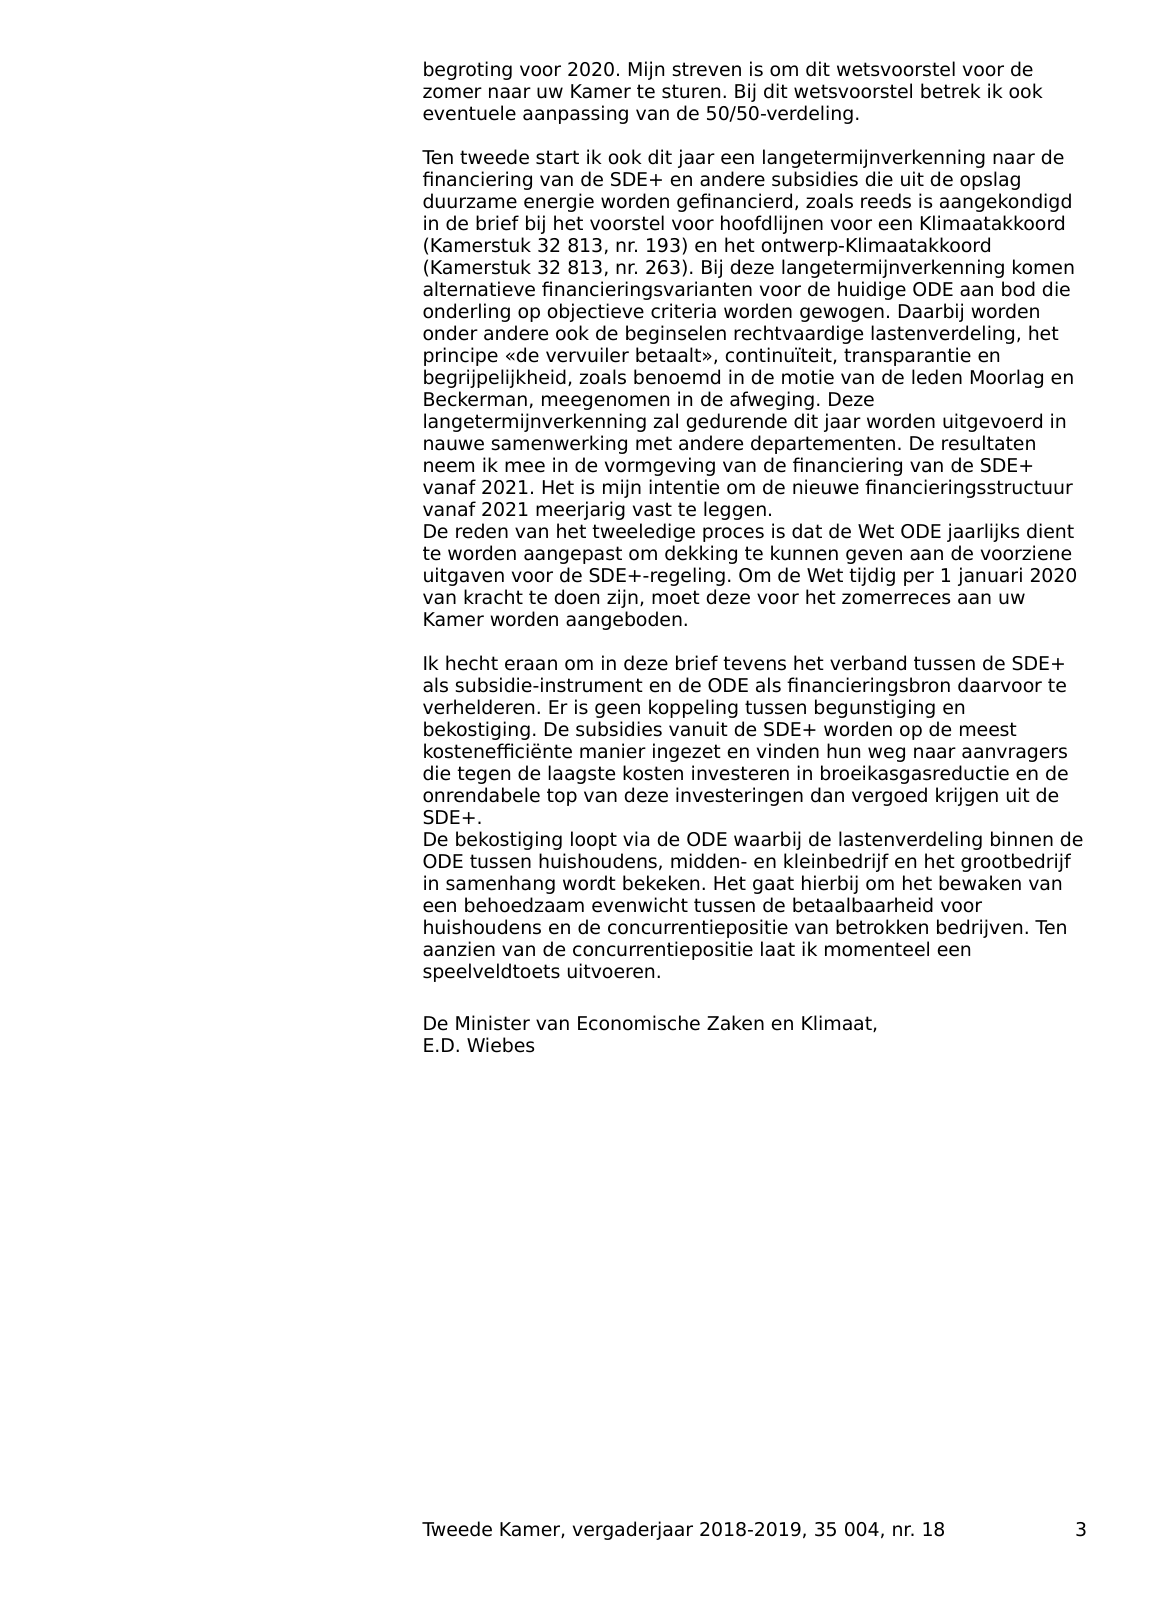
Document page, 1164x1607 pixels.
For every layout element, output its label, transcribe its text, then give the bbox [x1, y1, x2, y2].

text Ik hecht eraan om in deze brief tevens het verband tussen de SDE+ als subsidie-instrument en de ODE als financieringsbron daarvoor te verhelderen. Er is geen koppeling tussen begunstiging en bekostiging. De subsidies vanuit de SDE+ worden op de meest kostenefficiënte manier ingezet en vinden hun weg naar aanvragers die tegen de laagste kosten investeren in broeikasgasreductie en de onrendabele top van deze investeringen dan vergoed krijgen uit de SDE+. [422, 653, 1087, 829]
text begroting voor 2020. Mijn streven is om dit wetsvoorstel voor de zomer naar uw Kamer te sturen. Bij dit wetsvoorstel betrek ik ook eventuele aanpassing van de 50/50-verdeling. [422, 59, 1087, 125]
text De reden van het tweeledige proces is dat de Wet ODE jaarlijks dient te worden aangepast om dekking te kunnen geven aan de voorziene uitgaven voor de SDE+-regeling. Om de Wet tijdig per 1 januari 2020 van kracht te doen zijn, moet deze voor het zomerreces aan uw Kamer worden aangeboden. [422, 521, 1087, 631]
text De Minister van Economische Zaken en Klimaat, E.D. Wiebes [422, 1013, 1087, 1057]
text Ten tweede start ik ook dit jaar een langetermijnverkenning naar de financiering van de SDE+ en andere subsidies die uit de opslag duurzame energie worden gefinancierd, zoals reeds is aangekondigd in de brief bij het voorstel voor hoofdlijnen voor een Klimaatakkoord (Kamerstuk 32 813, nr. 193) en het ontwerp-Klimaatakkoord (Kamerstuk 32 813, nr. 263). Bij deze langetermijnverkenning komen alternatieve financieringsvarianten voor de huidige ODE aan bod die onderling op objectieve criteria worden gewogen. Daarbij worden onder andere ook de beginselen rechtvaardige lastenverdeling, het principe «de vervuiler betaalt», continuïteit, transparantie en begrijpelijkheid, zoals benoemd in de motie van de leden Moorlag en Beckerman, meegenomen in de afweging. Deze langetermijnverkenning zal gedurende dit jaar worden uitgevoerd in nauwe samenwerking met andere departementen. De resultaten neem ik mee in de vormgeving van de financiering van de SDE+ vanaf 2021. Het is mijn intentie om de nieuwe financieringsstructuur vanaf 2021 meerjarig vast te leggen. [422, 147, 1087, 521]
text De bekostiging loopt via de ODE waarbij de lastenverdeling binnen de ODE tussen huishoudens, midden- en kleinbedrijf en het grootbedrijf in samenhang wordt bekeken. Het gaat hierbij om het bewaken van een behoedzaam evenwicht tussen de betaalbaarheid voor huishoudens en de concurrentiepositie van betrokken bedrijven. Ten aanzien van de concurrentiepositie laat ik momenteel een speelveldtoets uitvoeren. [422, 829, 1087, 983]
